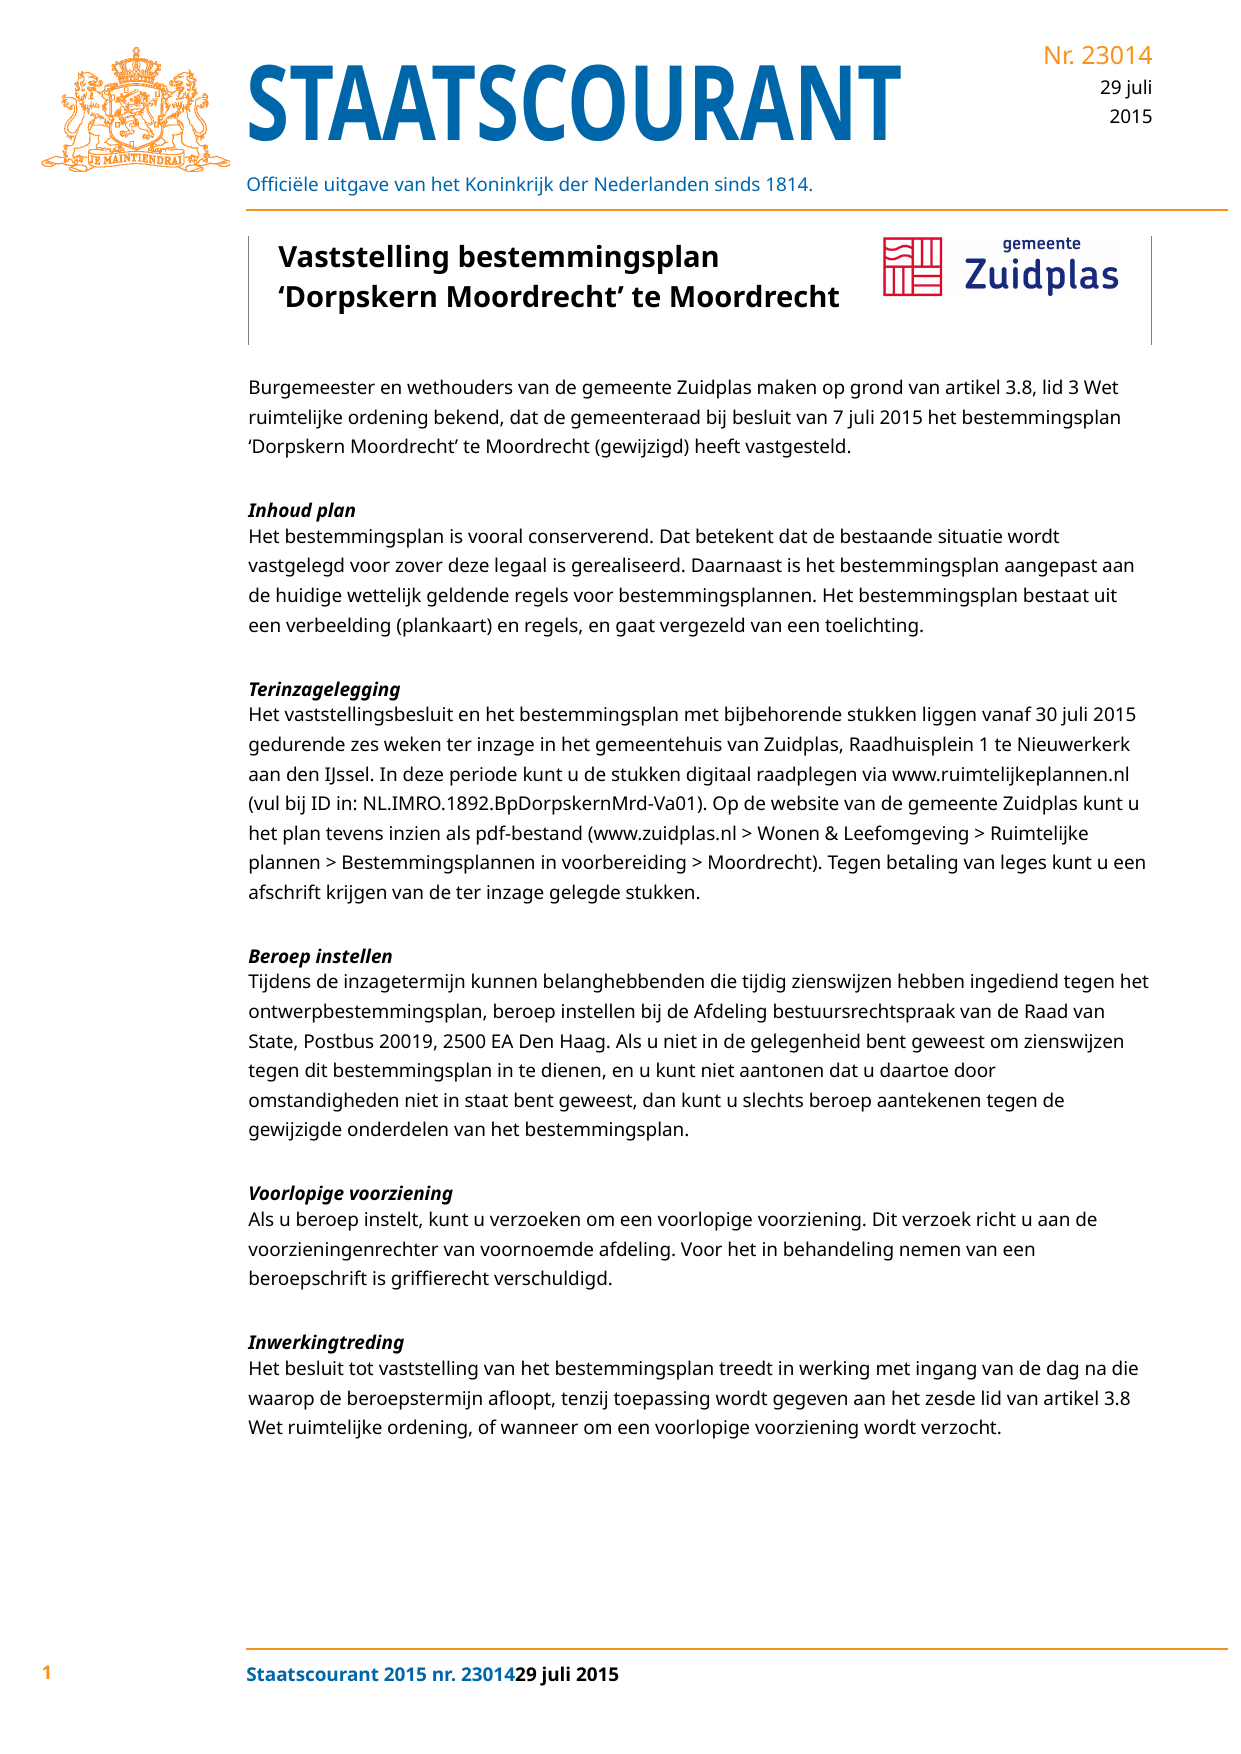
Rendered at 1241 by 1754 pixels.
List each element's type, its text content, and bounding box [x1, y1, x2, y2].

picture [882, 236, 1119, 297]
table_header Vaststelling bestemmingsplan ‘Dorpskern Moordrecht’ te Moordrecht [249, 236, 850, 345]
text Terinzagelegging [248, 676, 1152, 702]
text Het bestemmingsplan is vooral conserverend. Dat betekent dat de bestaande situatie wordt vastgelegd voor zover deze legaal is gerealiseerd. Daarnaast is het bestemmingsplan aangepast aan de huidige wettelijk geldende regels voor bestemmingsplannen. Het bestemmingsplan bestaat uit een verbeelding (plankaart) en regels, en gaat vergezeld van een toelichting. [248, 523, 1152, 638]
text Inwerkingtreding [248, 1329, 1152, 1355]
text Voorlopige voorziening [248, 1181, 1152, 1206]
text Het vaststellingsbesluit en het bestemmingsplan met bijbehorende stukken liggen vanaf 30 juli 2015 gedurende zes weken ter inzage in het gemeentehuis van Zuidplas, Raadhuisplein 1 te Nieuwerkerk aan den IJssel. In deze periode kunt u de stukken digitaal raadplegen via www.ruimtelijkeplannen.nl (vul bij ID in: NL.IMRO.1892.BpDorpskernMrd-Va01). Op de website van de gemeente Zuidplas kunt u het plan tevens inzien als pdf-bestand (www.zuidplas.nl > Wonen & Leefomgeving > Ruimtelijke plannen > Bestemmingsplannen in voorbereiding > Moordrecht). Tegen betaling van leges kunt u een afschrift krijgen van de ter inzage gelegde stukken. [248, 702, 1152, 905]
text Beroep instellen [248, 943, 1152, 969]
picture [41, 47, 231, 172]
text Burgemeester en wethouders van de gemeente Zuidplas maken op grond van artikel 3.8, lid 3 Wet ruimtelijke ordening bekend, dat de gemeenteraad bij besluit van 7 juli 2015 het bestemmingsplan ‘Dorpskern Moordrecht’ te Moordrecht (gewijzigd) heeft vastgesteld. [248, 374, 1152, 459]
text Als u beroep instelt, kunt u verzoeken om een voorlopige voorziening. Dit verzoek richt u aan de voorzieningenrechter van voornoemde afdeling. Voor het in behandeling nemen van een beroepschrift is griffierecht verschuldigd. [248, 1206, 1152, 1291]
table_header [850, 236, 1151, 345]
text Tijdens de inzagetermijn kunnen belanghebbenden die tijdig zienswijzen hebben ingediend tegen het ontwerpbestemmingsplan, beroep instellen bij de Afdeling bestuursrechtspraak van de Raad van State, Postbus 20019, 2500 EA Den Haag. Als u niet in de gelegenheid bent geweest om zienswijzen tegen dit bestemmingsplan in te dienen, en u kunt niet aantonen dat u daartoe door omstandigheden niet in staat bent geweest, dan kunt u slechts beroep aantekenen tegen de gewijzigde onderdelen van het bestemmingsplan. [248, 969, 1152, 1142]
text Inhoud plan [248, 497, 1152, 523]
text Het besluit tot vaststelling van het bestemmingsplan treedt in werking met ingang van de dag na die waarop de beroepstermijn afloopt, tenzij toepassing wordt gegeven aan het zesde lid van artikel 3.8 Wet ruimtelijke ordening, of wanneer om een voorlopige voorziening wordt verzocht. [248, 1355, 1152, 1440]
